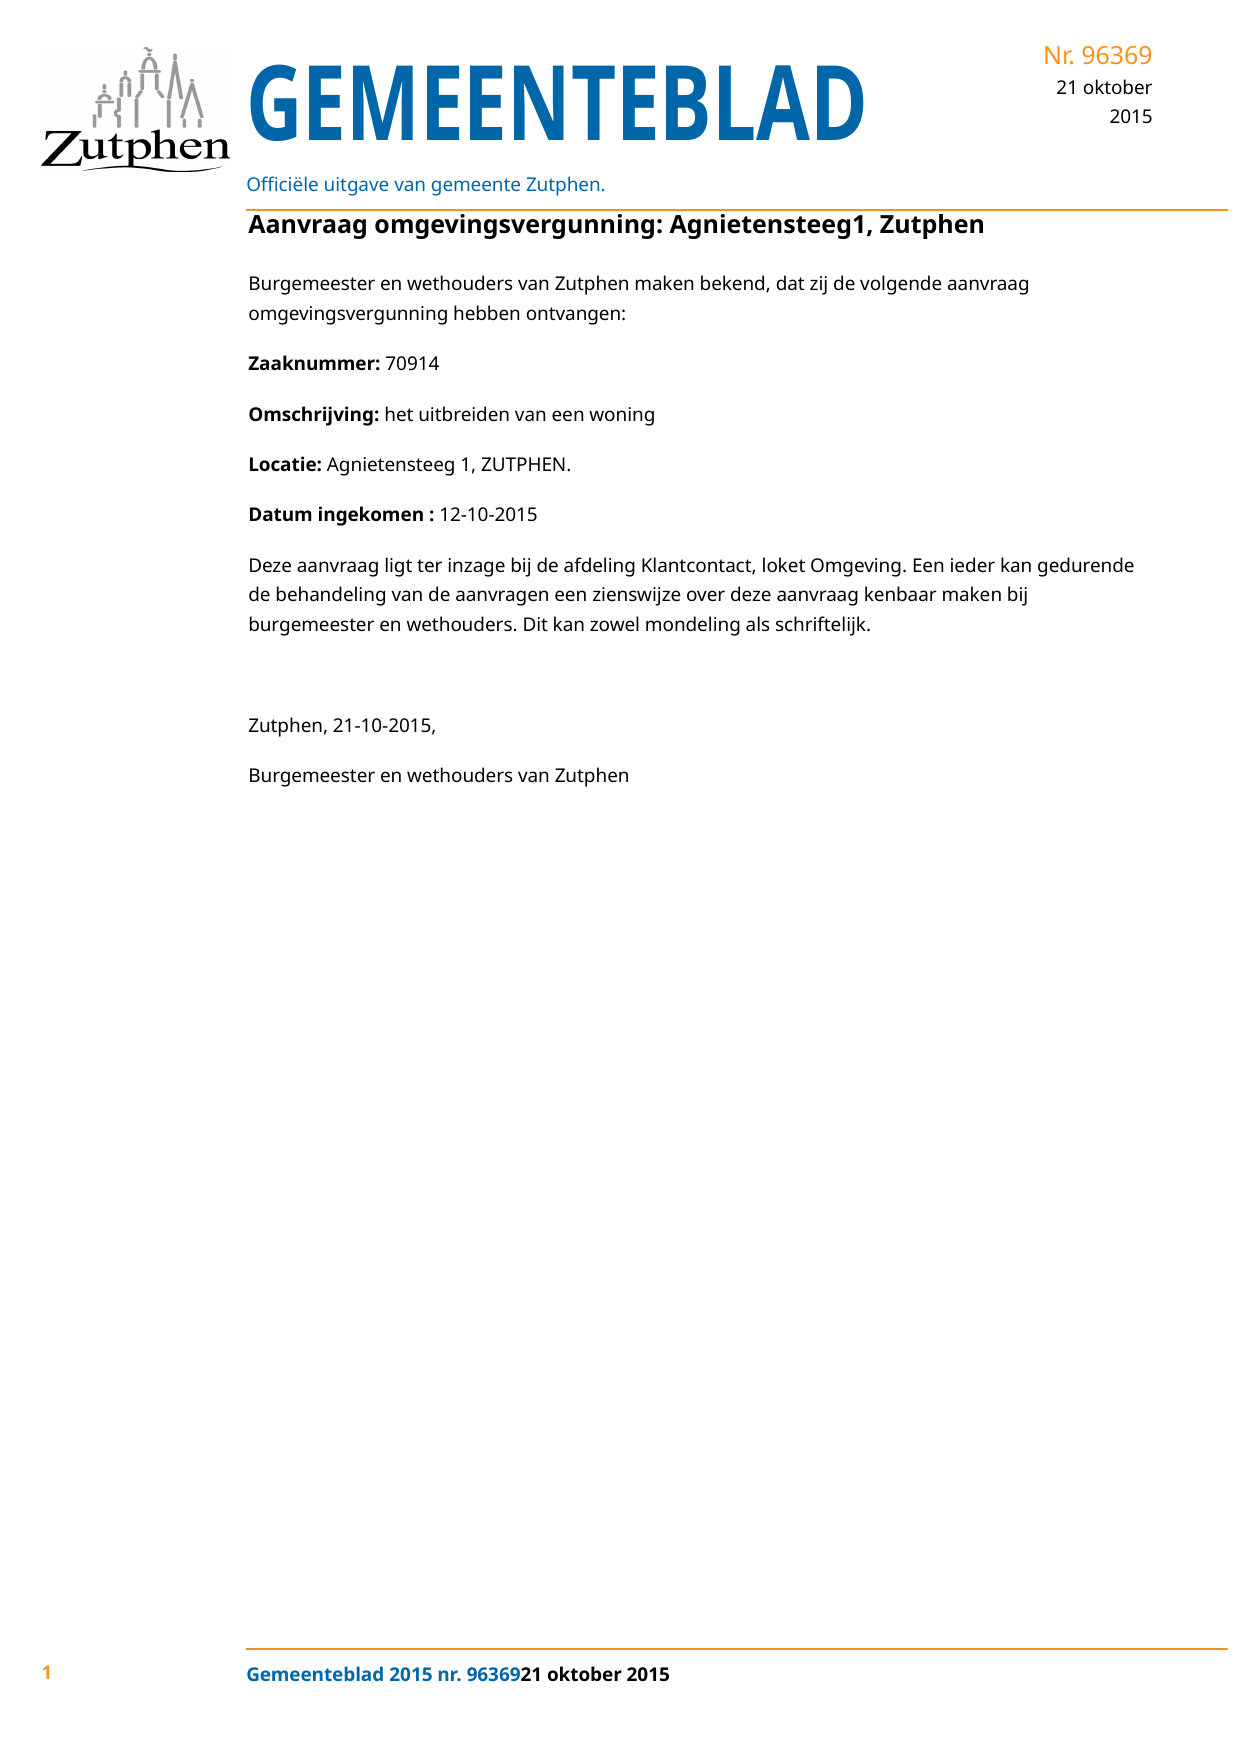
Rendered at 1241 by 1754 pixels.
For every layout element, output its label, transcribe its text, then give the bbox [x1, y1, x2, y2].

text Burgemeester en wethouders van Zutphen [248, 762, 1152, 788]
text Locatie: Agnietensteeg 1, ZUTPHEN. [248, 451, 1152, 477]
text Burgemeester en wethouders van Zutphen maken bekend, dat zij de volgende aanvraag omgevingsvergunning hebben ontvangen: [248, 270, 1152, 326]
text Datum ingekomen : 12-10-2015 [248, 502, 1152, 527]
text Omschrijving: het uitbreiden van een woning [248, 401, 1152, 426]
text Aanvraag omgevingsvergunning: Agnietensteeg1, Zutphen [248, 211, 1152, 241]
text Zaaknummer: 70914 [248, 350, 1152, 376]
picture [41, 47, 231, 172]
text Deze aanvraag ligt ter inzage bij de afdeling Klantcontact, loket Omgeving. Een ieder kan gedurende de behandeling van de aanvragen een zienswijze over deze aanvraag kenbaar maken bij burgemeester en wethouders. Dit kan zowel mondeling als schriftelijk. [248, 552, 1152, 637]
text Zutphen, 21-10-2015, [248, 712, 1152, 738]
